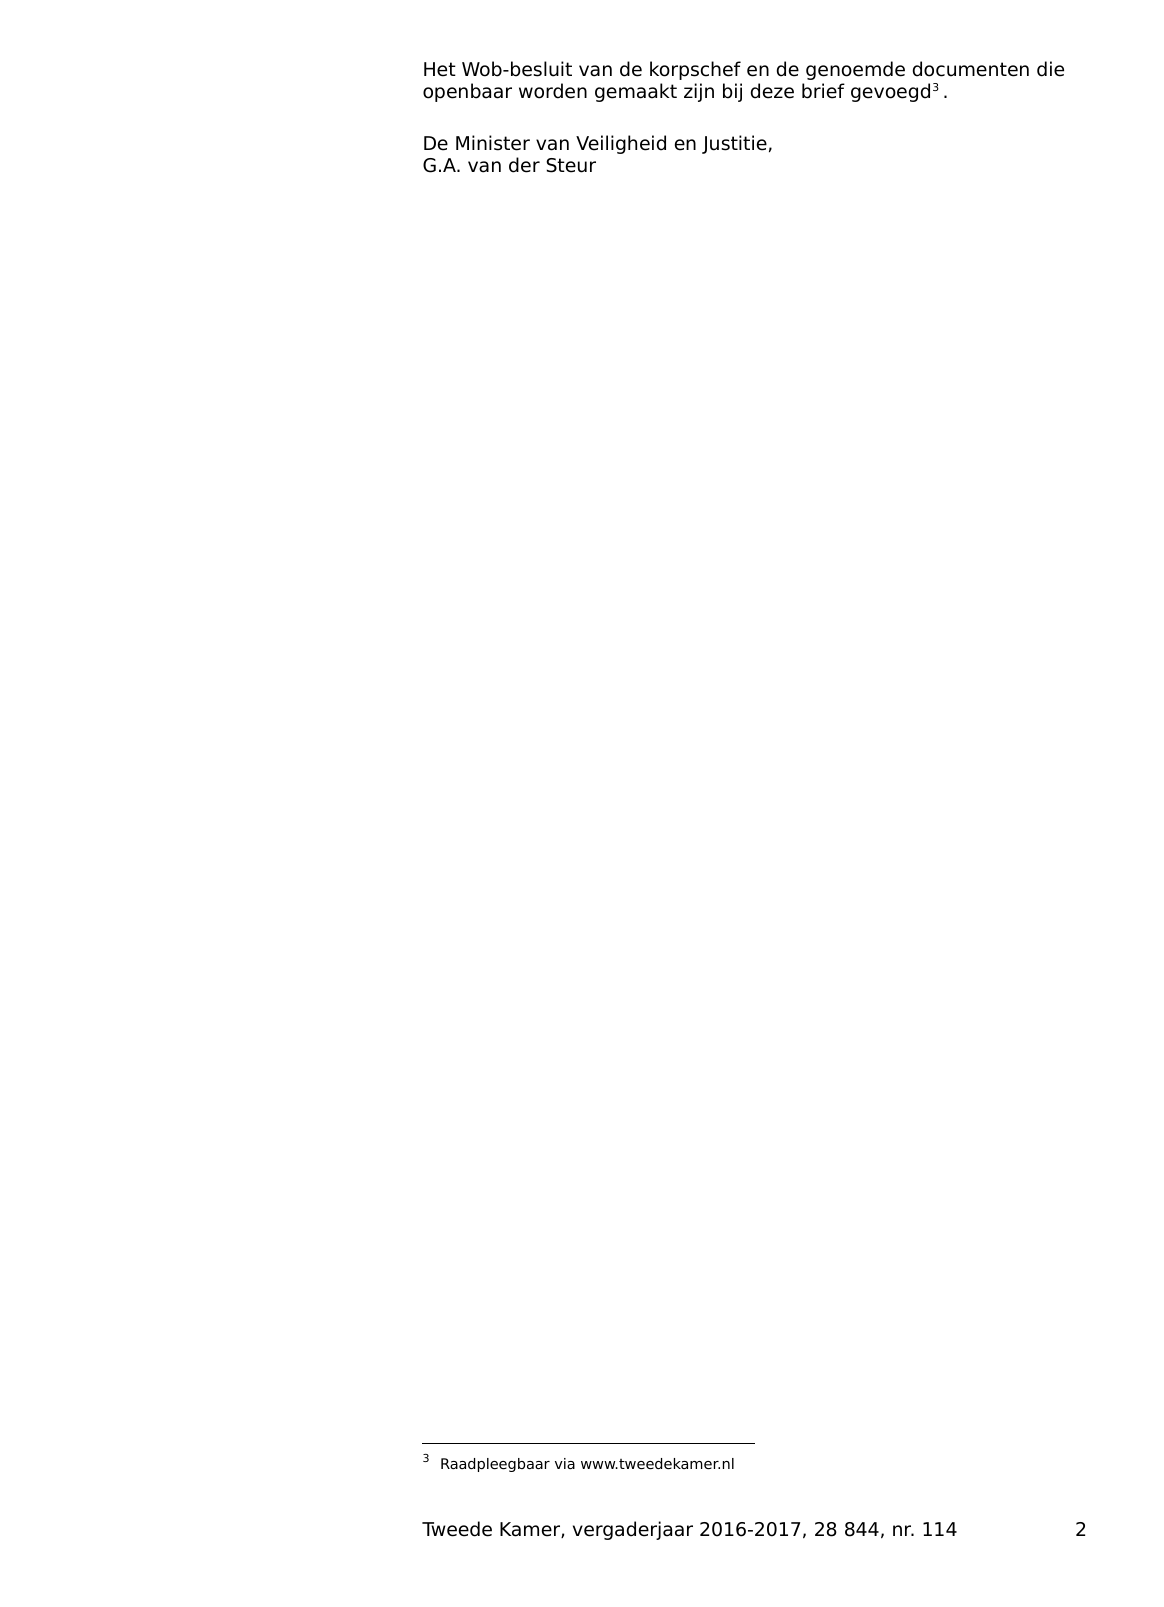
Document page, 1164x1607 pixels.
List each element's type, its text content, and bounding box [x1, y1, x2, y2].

text De Minister van Veiligheid en Justitie, G.A. van der Steur [422, 133, 1087, 177]
text Het Wob-besluit van de korpschef en de genoemde documenten die openbaar worden gemaakt zijn bij deze brief gevoegd. [422, 59, 1087, 103]
text Raadpleegbaar via www.tweedekamer.nl [422, 1452, 1087, 1474]
